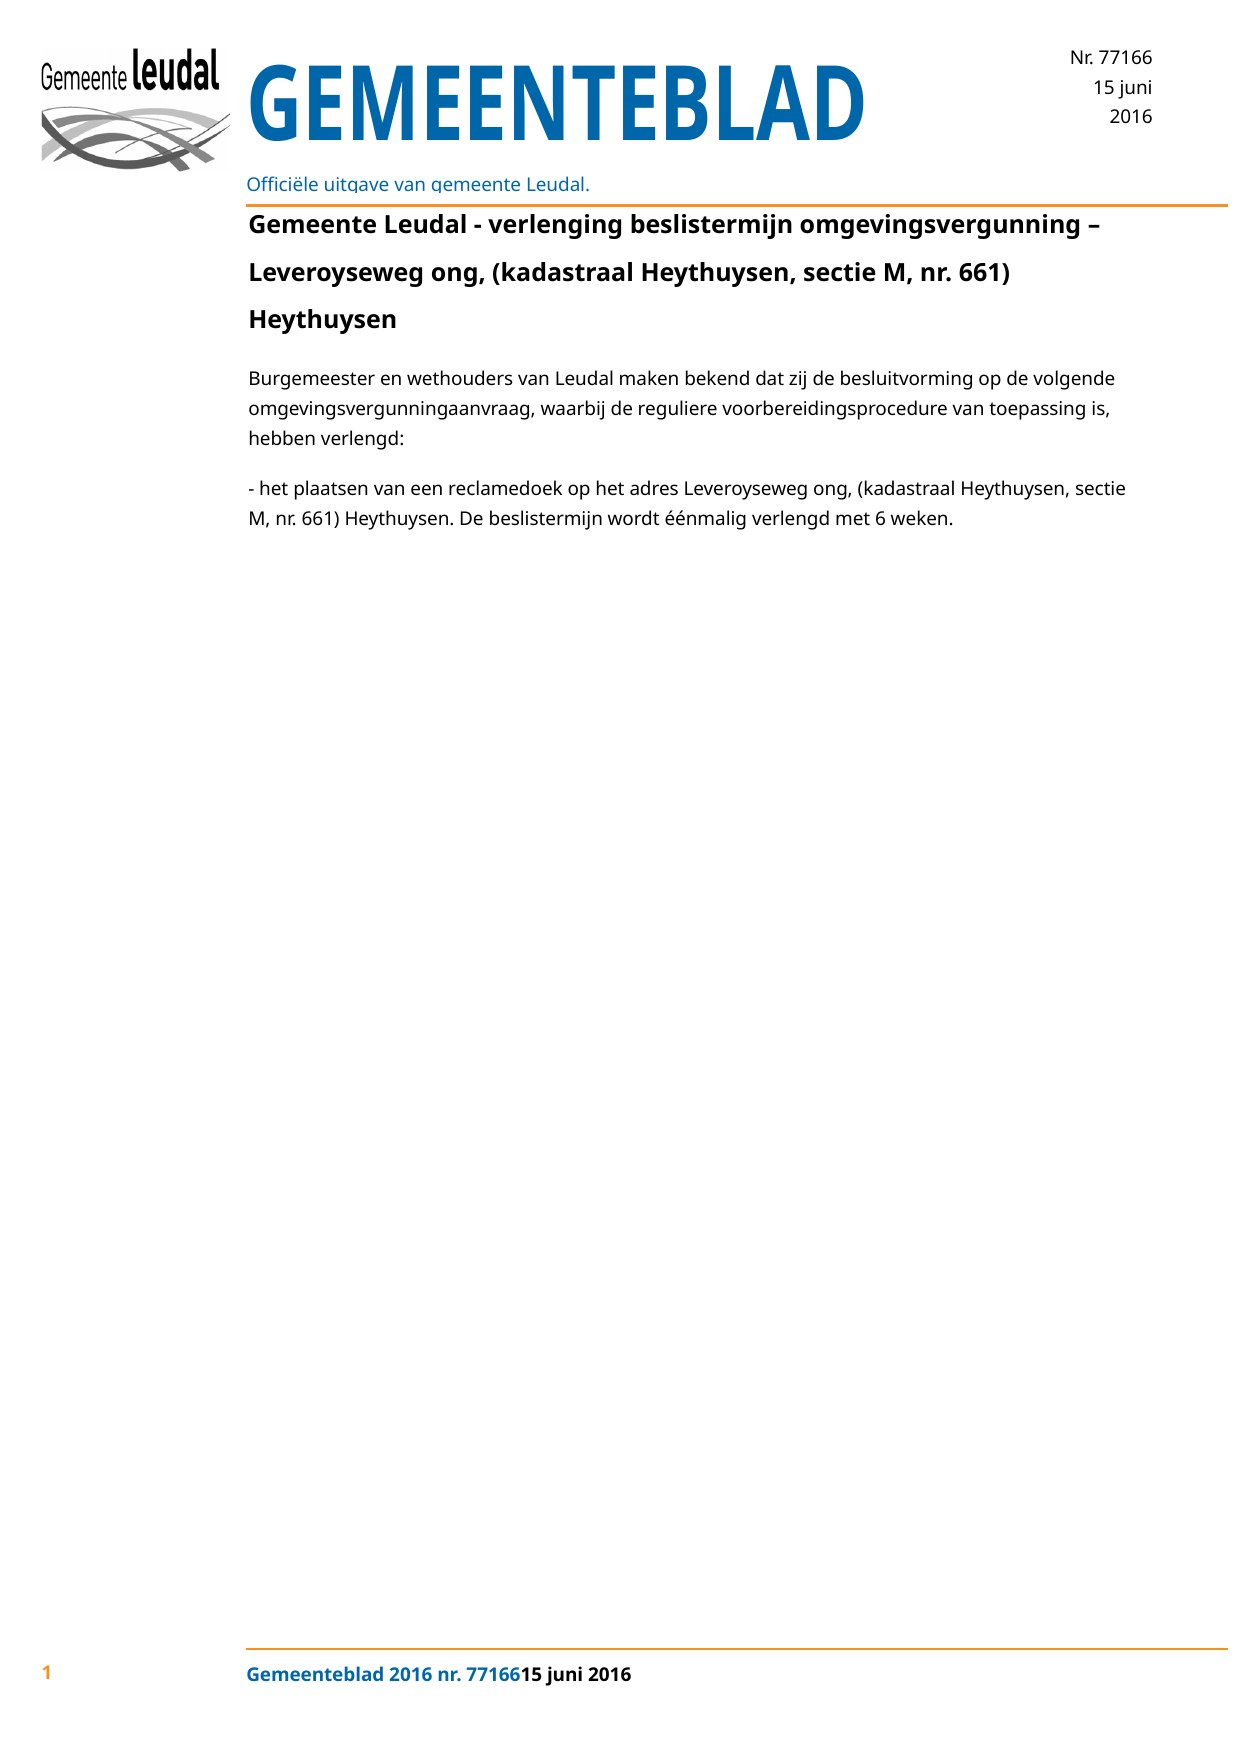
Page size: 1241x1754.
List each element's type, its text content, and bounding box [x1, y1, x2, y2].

text - het plaatsen van een reclamedoek op het adres Leveroyseweg ong, (kadastraal Heythuysen, sectie M, nr. 661) Heythuysen. De beslistermijn wordt éénmalig verlengd met 6 weken. [248, 475, 1152, 530]
picture [41, 47, 231, 172]
text Gemeente Leudal - verlenging beslistermijn omgevingsvergunning – Leveroyseweg ong, (kadastraal Heythuysen, sectie M, nr. 661) Heythuysen [248, 207, 1152, 336]
text Burgemeester en wethouders van Leudal maken bekend dat zij de besluitvorming op de volgende omgevingsvergunningaanvraag, waarbij de reguliere voorbereidingsprocedure van toepassing is, hebben verlengd: [248, 366, 1152, 450]
